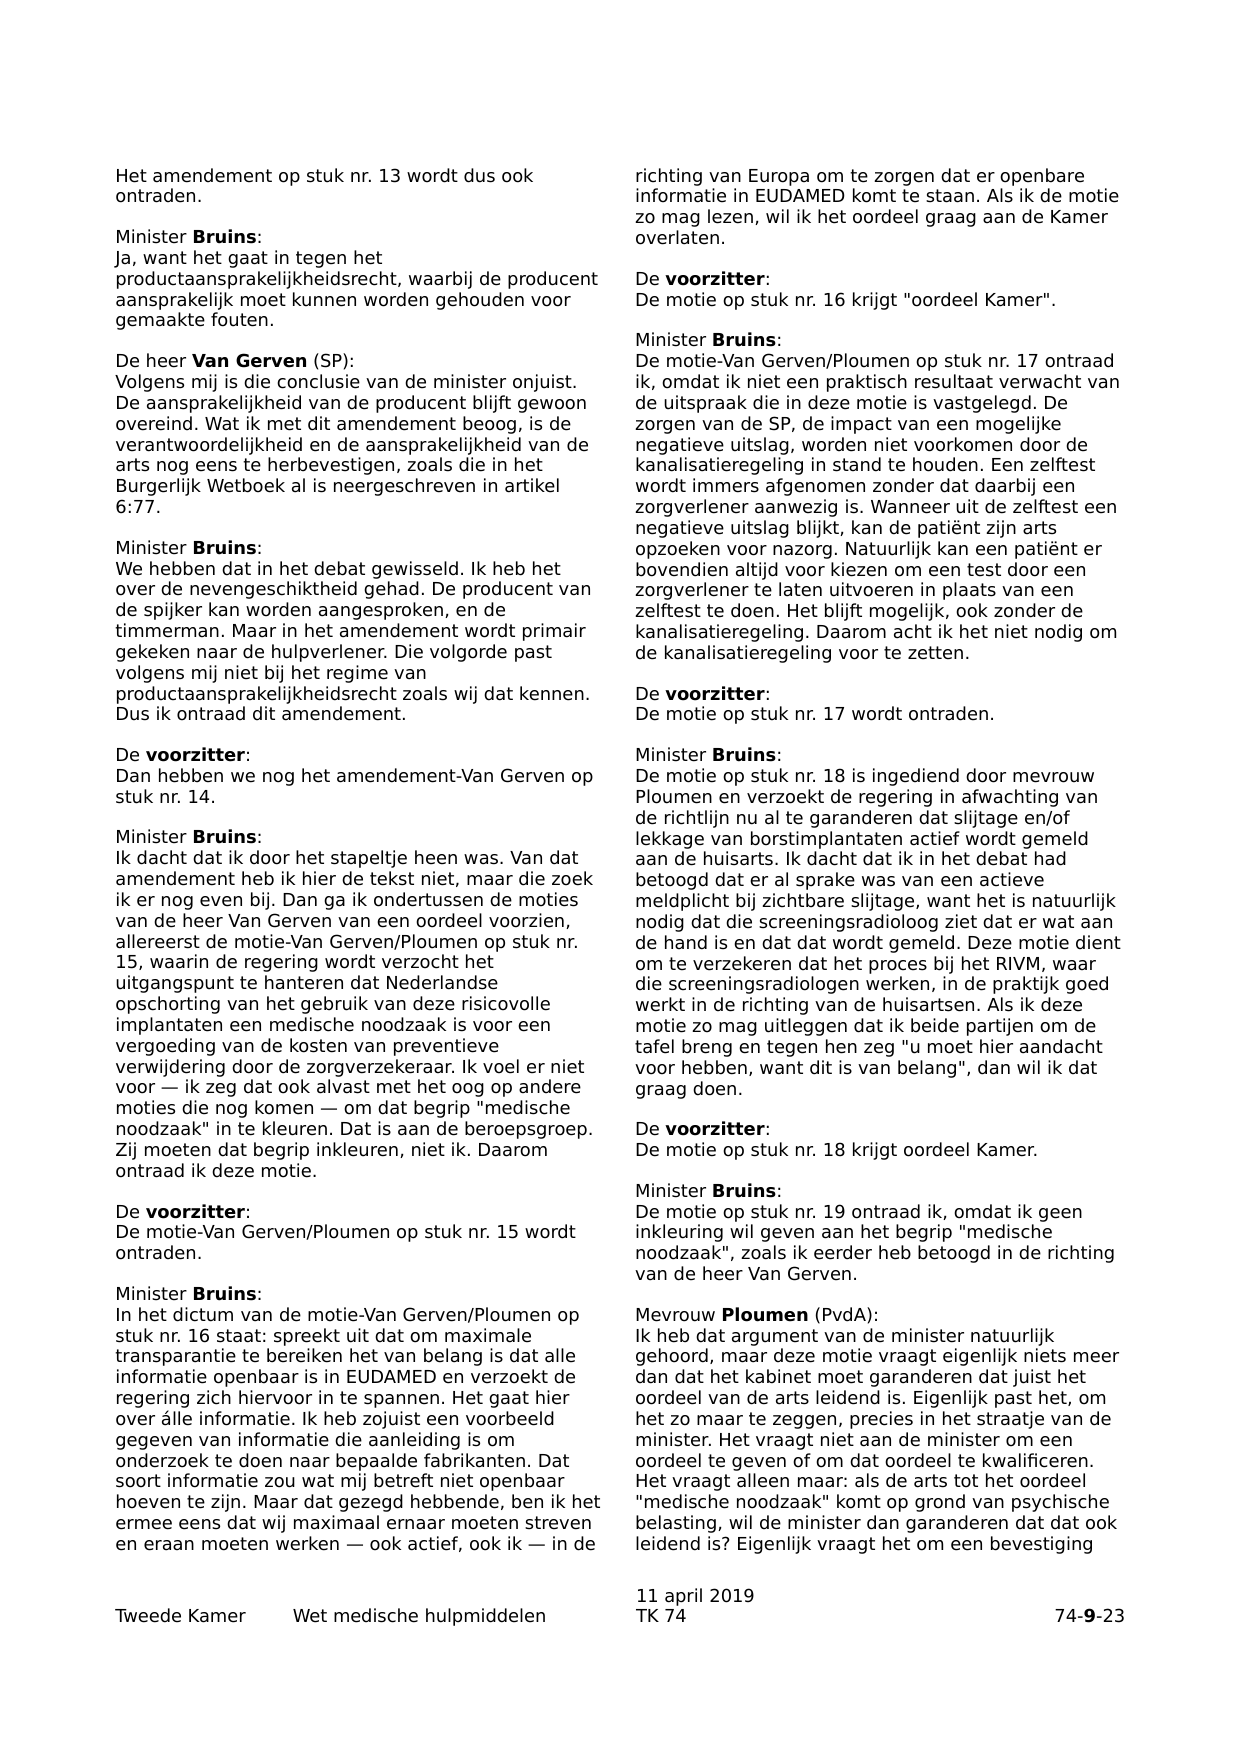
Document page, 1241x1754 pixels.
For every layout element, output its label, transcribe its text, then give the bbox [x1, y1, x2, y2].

text Minister Bruins: [115, 1284, 605, 1304]
text In het dictum van de motie-Van Gerven/Ploumen op stuk nr. 16 staat: spreekt uit dat om maximale transparantie te bereiken het van belang is dat alle informatie openbaar is in EUDAMED en verzoekt de regering zich hiervoor in te spannen. Het gaat hier over álle informatie. Ik heb zojuist een voorbeeld gegeven van informatie die aanleiding is om onderzoek te doen naar bepaalde fabrikanten. Dat soort informatie zou wat mij betreft niet openbaar hoeven te zijn. Maar dat gezegd hebbende, ben ik het ermee eens dat wij maximaal ernaar moeten streven en eraan moeten werken — ook actief, ook ik — in de [115, 1304, 605, 1554]
text Minister Bruins: [115, 227, 605, 248]
text Het amendement op stuk nr. 13 wordt dus ook ontraden. [115, 165, 605, 207]
text Mevrouw Ploumen (PvdA): [635, 1305, 1125, 1325]
text De voorzitter: [635, 683, 1125, 704]
text De heer Van Gerven (SP): [115, 351, 605, 372]
text De motie op stuk nr. 18 krijgt oordeel Kamer. [635, 1140, 1125, 1161]
text De motie op stuk nr. 18 is ingediend door mevrouw Ploumen en verzoekt de regering in afwachting van de richtlijn nu al te garanderen dat slijtage en/of lekkage van borstimplantaten actief wordt gemeld aan de huisarts. Ik dacht dat ik in het debat had betoogd dat er al sprake was van een actieve meldplicht bij zichtbare slijtage, want het is natuurlijk nodig dat die screeningsradioloog ziet dat er wat aan de hand is en dat dat wordt gemeld. Deze motie dient om te verzekeren dat het proces bij het RIVM, waar die screeningsradiologen werken, in de praktijk goed werkt in de richting van de huisartsen. Als ik deze motie zo mag uitleggen dat ik beide partijen om de tafel breng en tegen hen zeg "u moet hier aandacht voor hebben, want dit is van belang", dan wil ik dat graag doen. [635, 766, 1125, 1099]
text Ik heb dat argument van de minister natuurlijk gehoord, maar deze motie vraagt eigenlijk niets meer dan dat het kabinet moet garanderen dat juist het oordeel van de arts leidend is. Eigenlijk past het, om het zo maar te zeggen, precies in het straatje van de minister. Het vraagt niet aan de minister om een oordeel te geven of om dat oordeel te kwalificeren. Het vraagt alleen maar: als de arts tot het oordeel "medische noodzaak" komt op grond van psychische belasting, wil de minister dan garanderen dat dat ook leidend is? Eigenlijk vraagt het om een bevestiging [635, 1325, 1125, 1554]
text Minister Bruins: [635, 330, 1125, 351]
text Minister Bruins: [115, 538, 605, 558]
text De motie op stuk nr. 17 wordt ontraden. [635, 704, 1125, 725]
text Minister Bruins: [115, 827, 605, 848]
text Minister Bruins: [635, 745, 1125, 766]
text richting van Europa om te zorgen dat er openbare informatie in EUDAMED komt te staan. Als ik de motie zo mag lezen, wil ik het oordeel graag aan de Kamer overlaten. [635, 165, 1125, 249]
text De motie op stuk nr. 19 ontraad ik, omdat ik geen inkleuring wil geven aan het begrip "medische noodzaak", zoals ik eerder heb betoogd in de richting van de heer Van Gerven. [635, 1201, 1125, 1285]
text Minister Bruins: [635, 1181, 1125, 1201]
text We hebben dat in het debat gewisseld. Ik heb het over de nevengeschiktheid gehad. De producent van de spijker kan worden aangesproken, en de timmerman. Maar in het amendement wordt primair gekeken naar de hulpverlener. Die volgorde past volgens mij niet bij het regime van productaansprakelijkheidsrecht zoals wij dat kennen. Dus ik ontraad dit amendement. [115, 558, 605, 725]
text Volgens mij is die conclusie van de minister onjuist. De aansprakelijkheid van de producent blijft gewoon overeind. Wat ik met dit amendement beoog, is de verantwoordelijkheid en de aansprakelijkheid van de arts nog eens te herbevestigen, zoals die in het Burgerlijk Wetboek al is neergeschreven in artikel 6:77. [115, 372, 605, 518]
text De voorzitter: [115, 745, 605, 766]
text De motie op stuk nr. 16 krijgt "oordeel Kamer". [635, 289, 1125, 310]
text De voorzitter: [115, 1201, 605, 1222]
text De voorzitter: [635, 1119, 1125, 1140]
text Ik dacht dat ik door het stapeltje heen was. Van dat amendement heb ik hier de tekst niet, maar die zoek ik er nog even bij. Dan ga ik ondertussen de moties van de heer Van Gerven van een oordeel voorzien, allereerst de motie-Van Gerven/Ploumen op stuk nr. 15, waarin de regering wordt verzocht het uitgangspunt te hanteren dat Nederlandse opschorting van het gebruik van deze risicovolle implantaten een medische noodzaak is voor een vergoeding van de kosten van preventieve verwijdering door de zorgverzekeraar. Ik voel er niet voor — ik zeg dat ook alvast met het oog op andere moties die nog komen — om dat begrip "medische noodzaak" in te kleuren. Dat is aan de beroepsgroep. Zij moeten dat begrip inkleuren, niet ik. Daarom ontraad ik deze motie. [115, 848, 605, 1181]
text De motie-Van Gerven/Ploumen op stuk nr. 15 wordt ontraden. [115, 1222, 605, 1264]
text De voorzitter: [635, 269, 1125, 289]
text Ja, want het gaat in tegen het productaansprakelijkheidsrecht, waarbij de producent aansprakelijk moet kunnen worden gehouden voor gemaakte fouten. [115, 248, 605, 331]
text De motie-Van Gerven/Ploumen op stuk nr. 17 ontraad ik, omdat ik niet een praktisch resultaat verwacht van de uitspraak die in deze motie is vastgelegd. De zorgen van de SP, de impact van een mogelijke negatieve uitslag, worden niet voorkomen door de kanalisatieregeling in stand te houden. Een zelftest wordt immers afgenomen zonder dat daarbij een zorgverlener aanwezig is. Wanneer uit de zelftest een negatieve uitslag blijkt, kan de patiënt zijn arts opzoeken voor nazorg. Natuurlijk kan een patiënt er bovendien altijd voor kiezen om een test door een zorgverlener te laten uitvoeren in plaats van een zelftest te doen. Het blijft mogelijk, ook zonder de kanalisatieregeling. Daarom acht ik het niet nodig om de kanalisatieregeling voor te zetten. [635, 351, 1125, 663]
text Dan hebben we nog het amendement-Van Gerven op stuk nr. 14. [115, 766, 605, 807]
